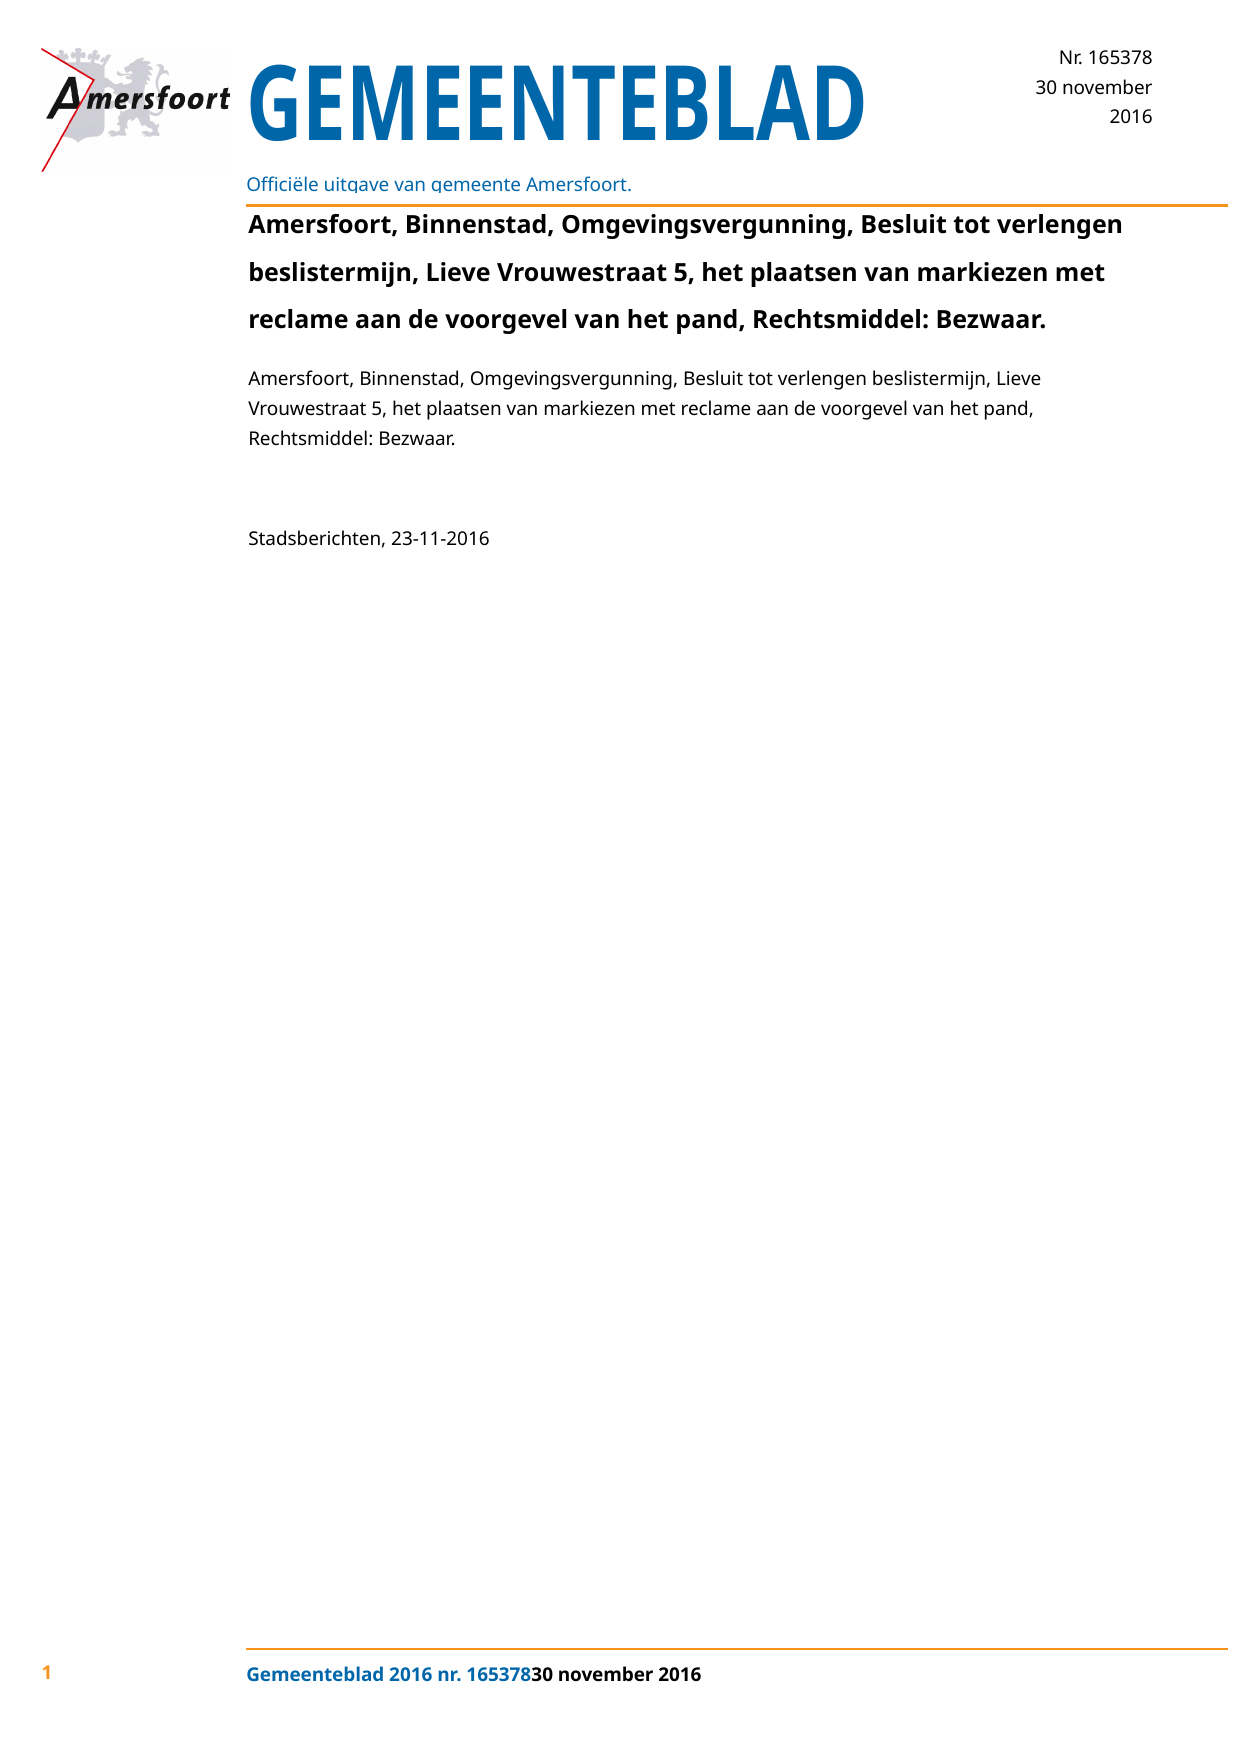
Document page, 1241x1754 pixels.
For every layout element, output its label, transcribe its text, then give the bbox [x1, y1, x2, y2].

picture [41, 47, 231, 172]
text Amersfoort, Binnenstad, Omgevingsvergunning, Besluit tot verlengen beslistermijn, Lieve Vrouwestraat 5, het plaatsen van markiezen met reclame aan de voorgevel van het pand, Rechtsmiddel: Bezwaar. [248, 207, 1152, 336]
text Amersfoort, Binnenstad, Omgevingsvergunning, Besluit tot verlengen beslistermijn, Lieve Vrouwestraat 5, het plaatsen van markiezen met reclame aan de voorgevel van het pand, Rechtsmiddel: Bezwaar. [248, 366, 1152, 450]
text Stadsberichten, 23-11-2016 [248, 526, 1152, 551]
